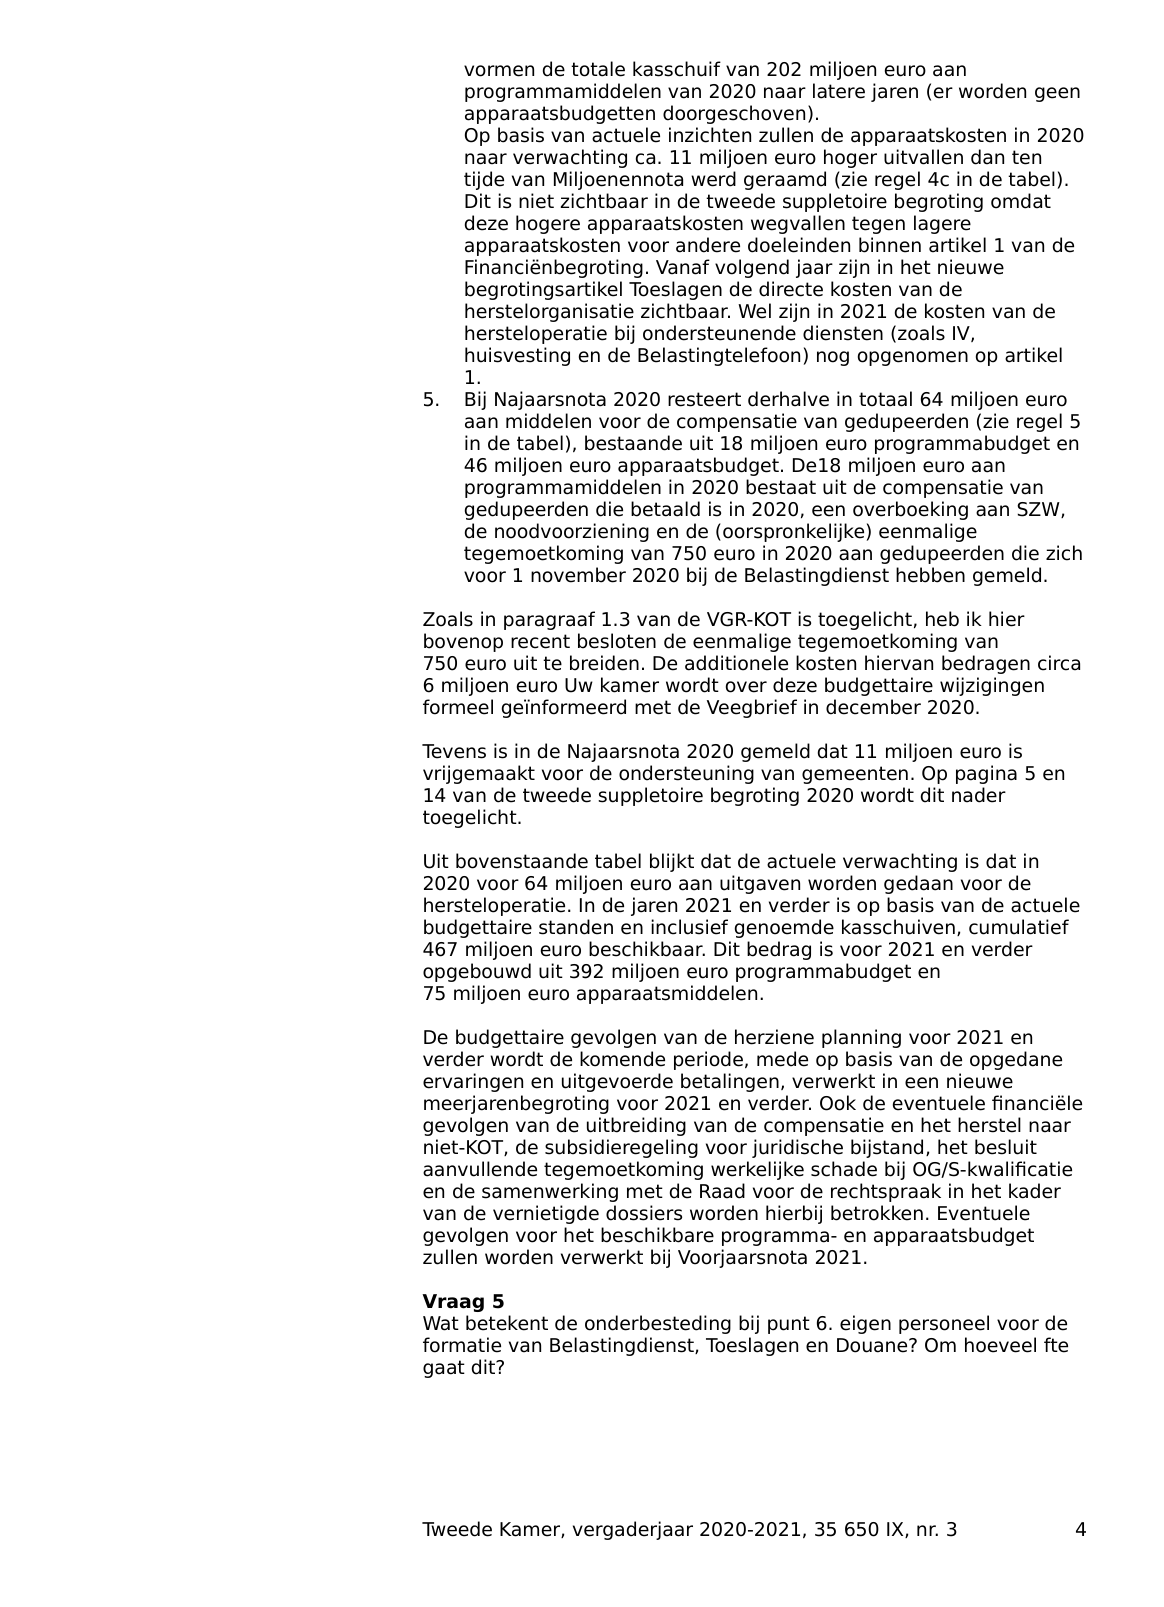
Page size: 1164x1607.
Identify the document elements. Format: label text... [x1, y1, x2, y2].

text Wat betekent de onderbesteding bij punt 6. eigen personeel voor de formatie van Belastingdienst, Toeslagen en Douane? Om hoeveel fte gaat dit? [422, 1313, 1087, 1379]
text 5. Bij Najaarsnota 2020 resteert derhalve in totaal 64 miljoen euro aan middelen voor de compensatie van gedupeerden (zie regel 5 in de tabel), bestaande uit 18 miljoen euro programmabudget en 46 miljoen euro apparaatsbudget. De18 miljoen euro aan programmamiddelen in 2020 bestaat uit de compensatie van gedupeerden die betaald is in 2020, een overboeking aan SZW, de noodvoorziening en de (oorspronkelijke) eenmalige tegemoetkoming van 750 euro in 2020 aan gedupeerden die zich voor 1 november 2020 bij de Belastingdienst hebben gemeld. [422, 389, 1087, 587]
text Op basis van actuele inzichten zullen de apparaatskosten in 2020 naar verwachting ca. 11 miljoen euro hoger uitvallen dan ten tijde van Miljoenennota werd geraamd (zie regel 4c in de tabel). Dit is niet zichtbaar in de tweede suppletoire begroting omdat deze hogere apparaatskosten wegvallen tegen lagere apparaatskosten voor andere doeleinden binnen artikel 1 van de Financiënbegroting. Vanaf volgend jaar zijn in het nieuwe begrotingsartikel Toeslagen de directe kosten van de herstelorganisatie zichtbaar. Wel zijn in 2021 de kosten van de hersteloperatie bij ondersteunende diensten (zoals IV, huisvesting en de Belastingtelefoon) nog opgenomen op artikel 1. [464, 125, 1087, 389]
text Tevens is in de Najaarsnota 2020 gemeld dat 11 miljoen euro is vrijgemaakt voor de ondersteuning van gemeenten. Op pagina 5 en 14 van de tweede suppletoire begroting 2020 wordt dit nader toegelicht. [422, 741, 1087, 829]
subtitle Vraag 5 [422, 1291, 1087, 1313]
text Zoals in paragraaf 1.3 van de VGR-KOT is toegelicht, heb ik hier bovenop recent besloten de eenmalige tegemoetkoming van 750 euro uit te breiden. De additionele kosten hiervan bedragen circa 6 miljoen euro Uw kamer wordt over deze budgettaire wijzigingen formeel geïnformeerd met de Veegbrief in december 2020. [422, 609, 1087, 719]
text Uit bovenstaande tabel blijkt dat de actuele verwachting is dat in 2020 voor 64 miljoen euro aan uitgaven worden gedaan voor de hersteloperatie. In de jaren 2021 en verder is op basis van de actuele budgettaire standen en inclusief genoemde kasschuiven, cumulatief 467 miljoen euro beschikbaar. Dit bedrag is voor 2021 en verder opgebouwd uit 392 miljoen euro programmabudget en 75 miljoen euro apparaatsmiddelen. [422, 851, 1087, 1005]
text De budgettaire gevolgen van de herziene planning voor 2021 en verder wordt de komende periode, mede op basis van de opgedane ervaringen en uitgevoerde betalingen, verwerkt in een nieuwe meerjarenbegroting voor 2021 en verder. Ook de eventuele financiële gevolgen van de uitbreiding van de compensatie en het herstel naar niet-KOT, de subsidieregeling voor juridische bijstand, het besluit aanvullende tegemoetkoming werkelijke schade bij OG/S-kwalificatie en de samenwerking met de Raad voor de rechtspraak in het kader van de vernietigde dossiers worden hierbij betrokken. Eventuele gevolgen voor het beschikbare programma- en apparaatsbudget zullen worden verwerkt bij Voorjaarsnota 2021. [422, 1027, 1087, 1269]
text vormen de totale kasschuif van 202 miljoen euro aan programmamiddelen van 2020 naar latere jaren (er worden geen apparaatsbudgetten doorgeschoven). [422, 59, 1087, 125]
